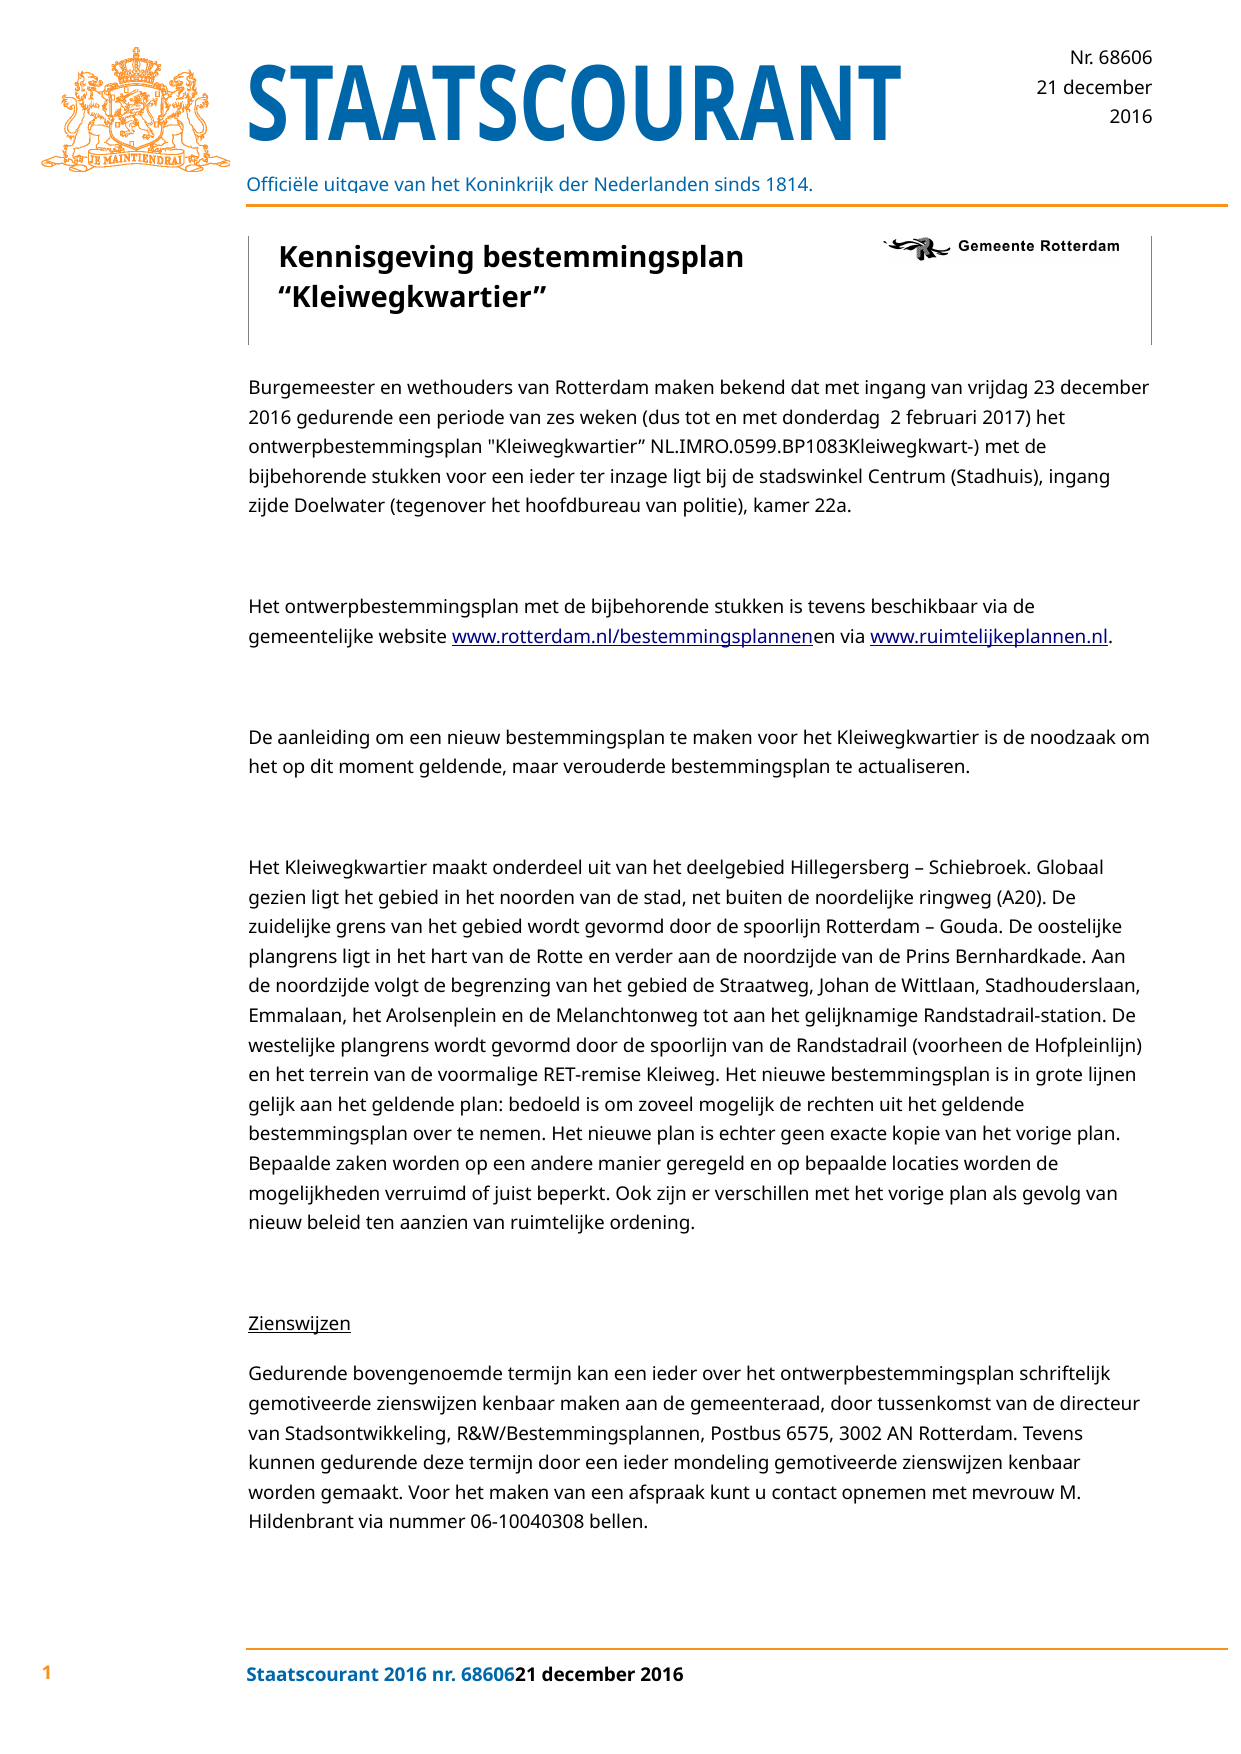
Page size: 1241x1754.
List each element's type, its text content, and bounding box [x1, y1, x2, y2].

picture [41, 47, 231, 172]
table_header [850, 236, 1151, 345]
text Gedurende bovengenoemde termijn kan een ieder over het ontwerpbestemmingsplan schriftelijk gemotiveerde zienswijzen kenbaar maken aan de gemeenteraad, door tussenkomst van de directeur van Stadsontwikkeling, R&W/Bestemmingsplannen, Postbus 6575, 3002 AN Rotterdam. Tevens kunnen gedurende deze termijn door een ieder mondeling gemotiveerde zienswijzen kenbaar worden gemaakt. Voor het maken van een afspraak kunt u contact opnemen met mevrouw M. Hildenbrant via nummer 06-10040308 bellen. [248, 1361, 1152, 1534]
picture [882, 236, 1119, 261]
text Zienswijzen [248, 1310, 1152, 1336]
text De aanleiding om een nieuw bestemmingsplan te maken voor het Kleiwegkwartier is de noodzaak om het op dit moment geldende, maar verouderde bestemmingsplan te actualiseren. [248, 724, 1152, 779]
text Burgemeester en wethouders van Rotterdam maken bekend dat met ingang van vrijdag 23 december 2016 gedurende een periode van zes weken (dus tot en met donderdag 2 februari 2017) het ontwerpbestemmingsplan "Kleiwegkwartier” NL.IMRO.0599.BP1083Kleiwegkwart-) met de bijbehorende stukken voor een ieder ter inzage ligt bij de stadswinkel Centrum (Stadhuis), ingang zijde Doelwater (tegenover het hoofdbureau van politie), kamer 22a. [248, 374, 1152, 518]
text Het Kleiwegkwartier maakt onderdeel uit van het deelgebied Hillegersberg – Schiebroek. Globaal gezien ligt het gebied in het noorden van de stad, net buiten de noordelijke ringweg (A20). De zuidelijke grens van het gebied wordt gevormd door de spoorlijn Rotterdam – Gouda. De oostelijke plangrens ligt in het hart van de Rotte en verder aan de noordzijde van de Prins Bernhardkade. Aan de noordzijde volgt de begrenzing van het gebied de Straatweg, Johan de Wittlaan, Stadhouderslaan, Emmalaan, het Arolsenplein en de Melanchtonweg tot aan het gelijknamige Randstadrail-station. De westelijke plangrens wordt gevormd door de spoorlijn van de Randstadrail (voorheen de Hofpleinlijn) en het terrein van de voormalige RET-remise Kleiweg. Het nieuwe bestemmingsplan is in grote lijnen gelijk aan het geldende plan: bedoeld is om zoveel mogelijk de rechten uit het geldende bestemmingsplan over te nemen. Het nieuwe plan is echter geen exacte kopie van het vorige plan. Bepaalde zaken worden op een andere manier geregeld en op bepaalde locaties worden de mogelijkheden verruimd of juist beperkt. Ook zijn er verschillen met het vorige plan als gevolg van nieuw beleid ten aanzien van ruimtelijke ordening. [248, 854, 1152, 1235]
text Het ontwerpbestemmingsplan met de bijbehorende stukken is tevens beschikbaar via de gemeentelijke website www.rotterdam.nl/bestemmingsplannenen via www.ruimtelijkeplannen.nl. [248, 593, 1152, 649]
table_header Kennisgeving bestemmingsplan “Kleiwegkwartier” [249, 236, 850, 345]
